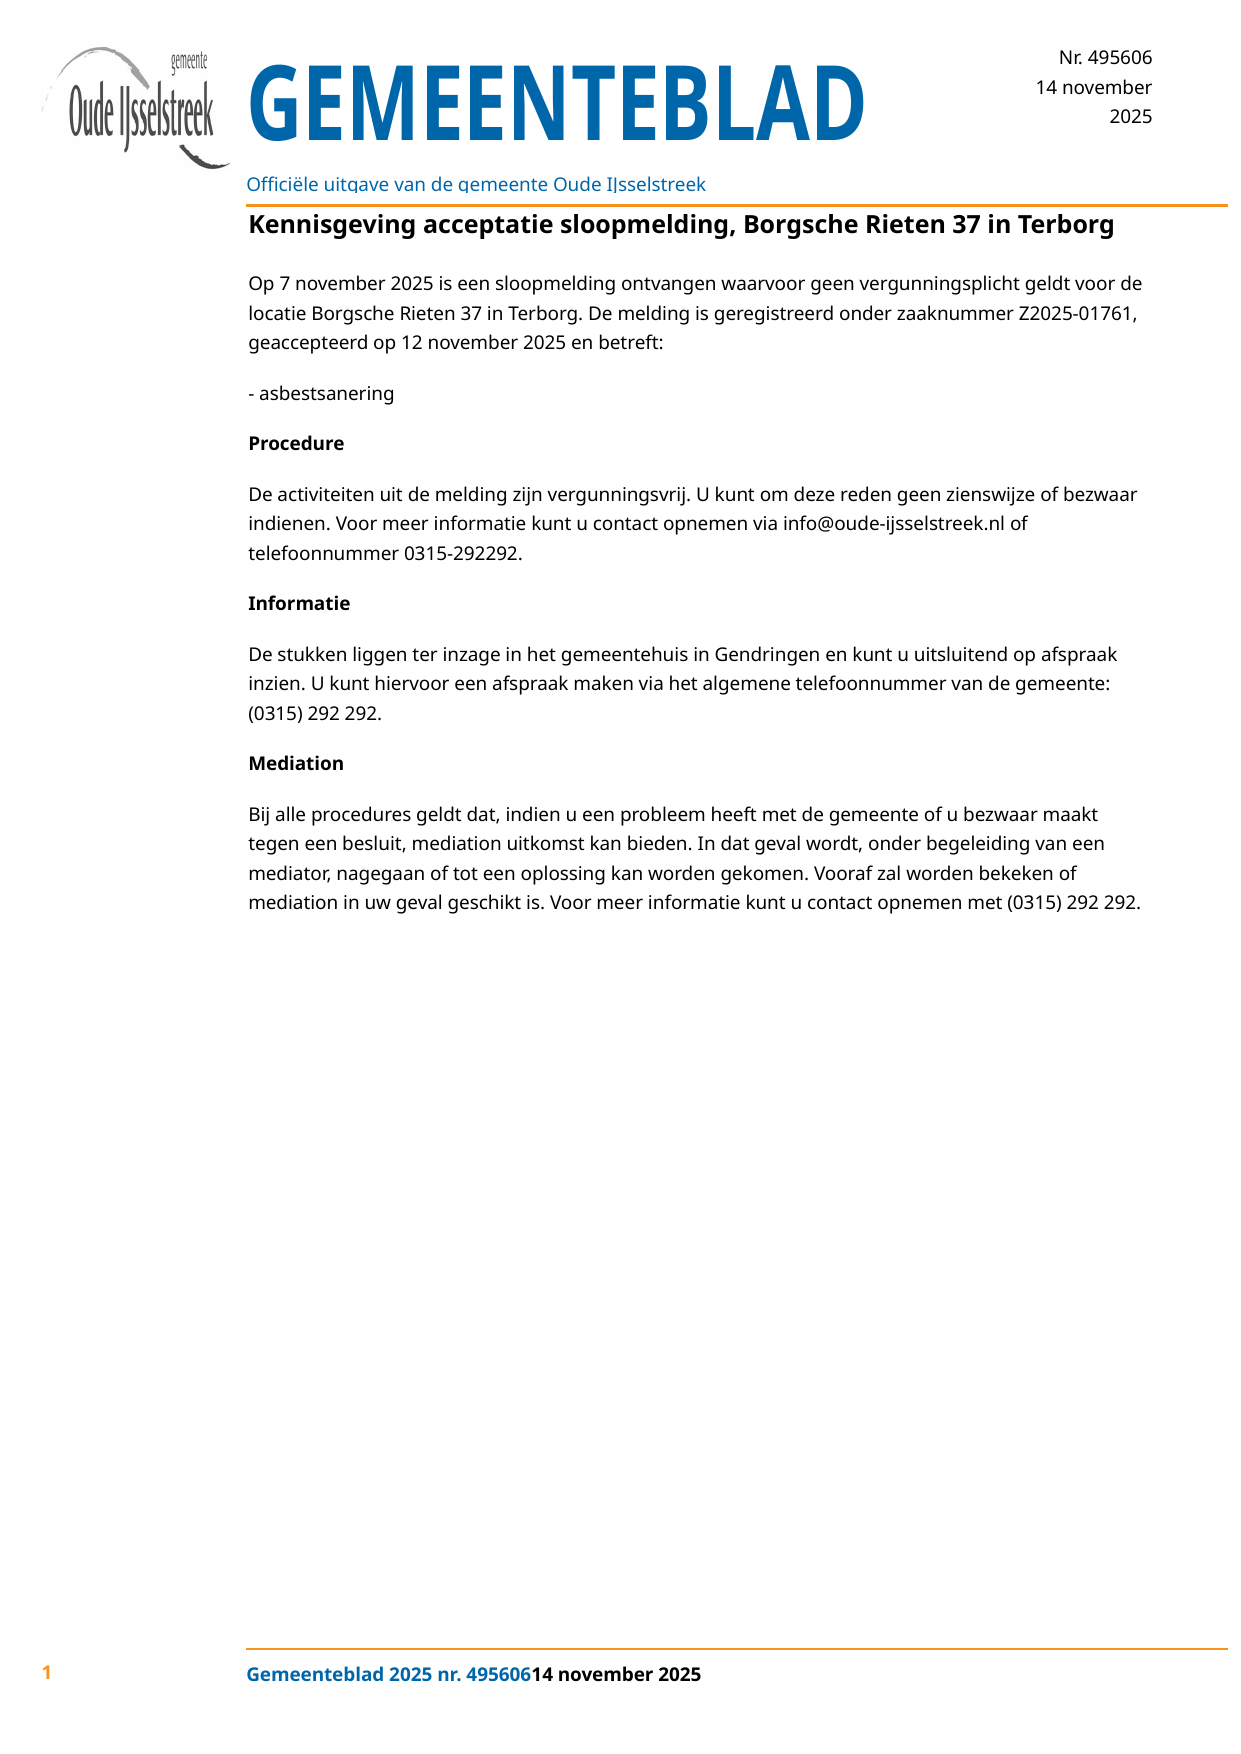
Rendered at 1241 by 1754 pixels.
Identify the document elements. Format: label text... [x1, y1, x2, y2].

text De stukken liggen ter inzage in het gemeentehuis in Gendringen en kunt u uitsluitend op afspraak inzien. U kunt hiervoor een afspraak maken via het algemene telefoonnummer van de gemeente: (0315) 292 292. [248, 641, 1152, 726]
text Op 7 november 2025 is een sloopmelding ontvangen waarvoor geen vergunningsplicht geldt voor de locatie Borgsche Rieten 37 in Terborg. De melding is geregistreerd onder zaaknummer Z2025-01761, geaccepteerd op 12 november 2025 en betreft: [248, 270, 1152, 355]
picture [41, 47, 231, 172]
text Kennisgeving acceptatie sloopmelding, Borgsche Rieten 37 in Terborg [248, 207, 1152, 241]
text Informatie [248, 590, 1152, 616]
text Procedure [248, 430, 1152, 456]
text De activiteiten uit de melding zijn vergunningsvrij. U kunt om deze reden geen zienswijze of bezwaar indienen. Voor meer informatie kunt u contact opnemen via info@oude-ijsselstreek.nl of telefoonnummer 0315-292292. [248, 481, 1152, 566]
text Mediation [248, 750, 1152, 776]
text - asbestsanering [248, 380, 1152, 406]
text Bij alle procedures geldt dat, indien u een probleem heeft met de gemeente of u bezwaar maakt tegen een besluit, mediation uitkomst kan bieden. In dat geval wordt, onder begeleiding van een mediator, nagegaan of tot een oplossing kan worden gekomen. Vooraf zal worden bekeken of mediation in uw geval geschikt is. Voor meer informatie kunt u contact opnemen met (0315) 292 292. [248, 801, 1152, 915]
